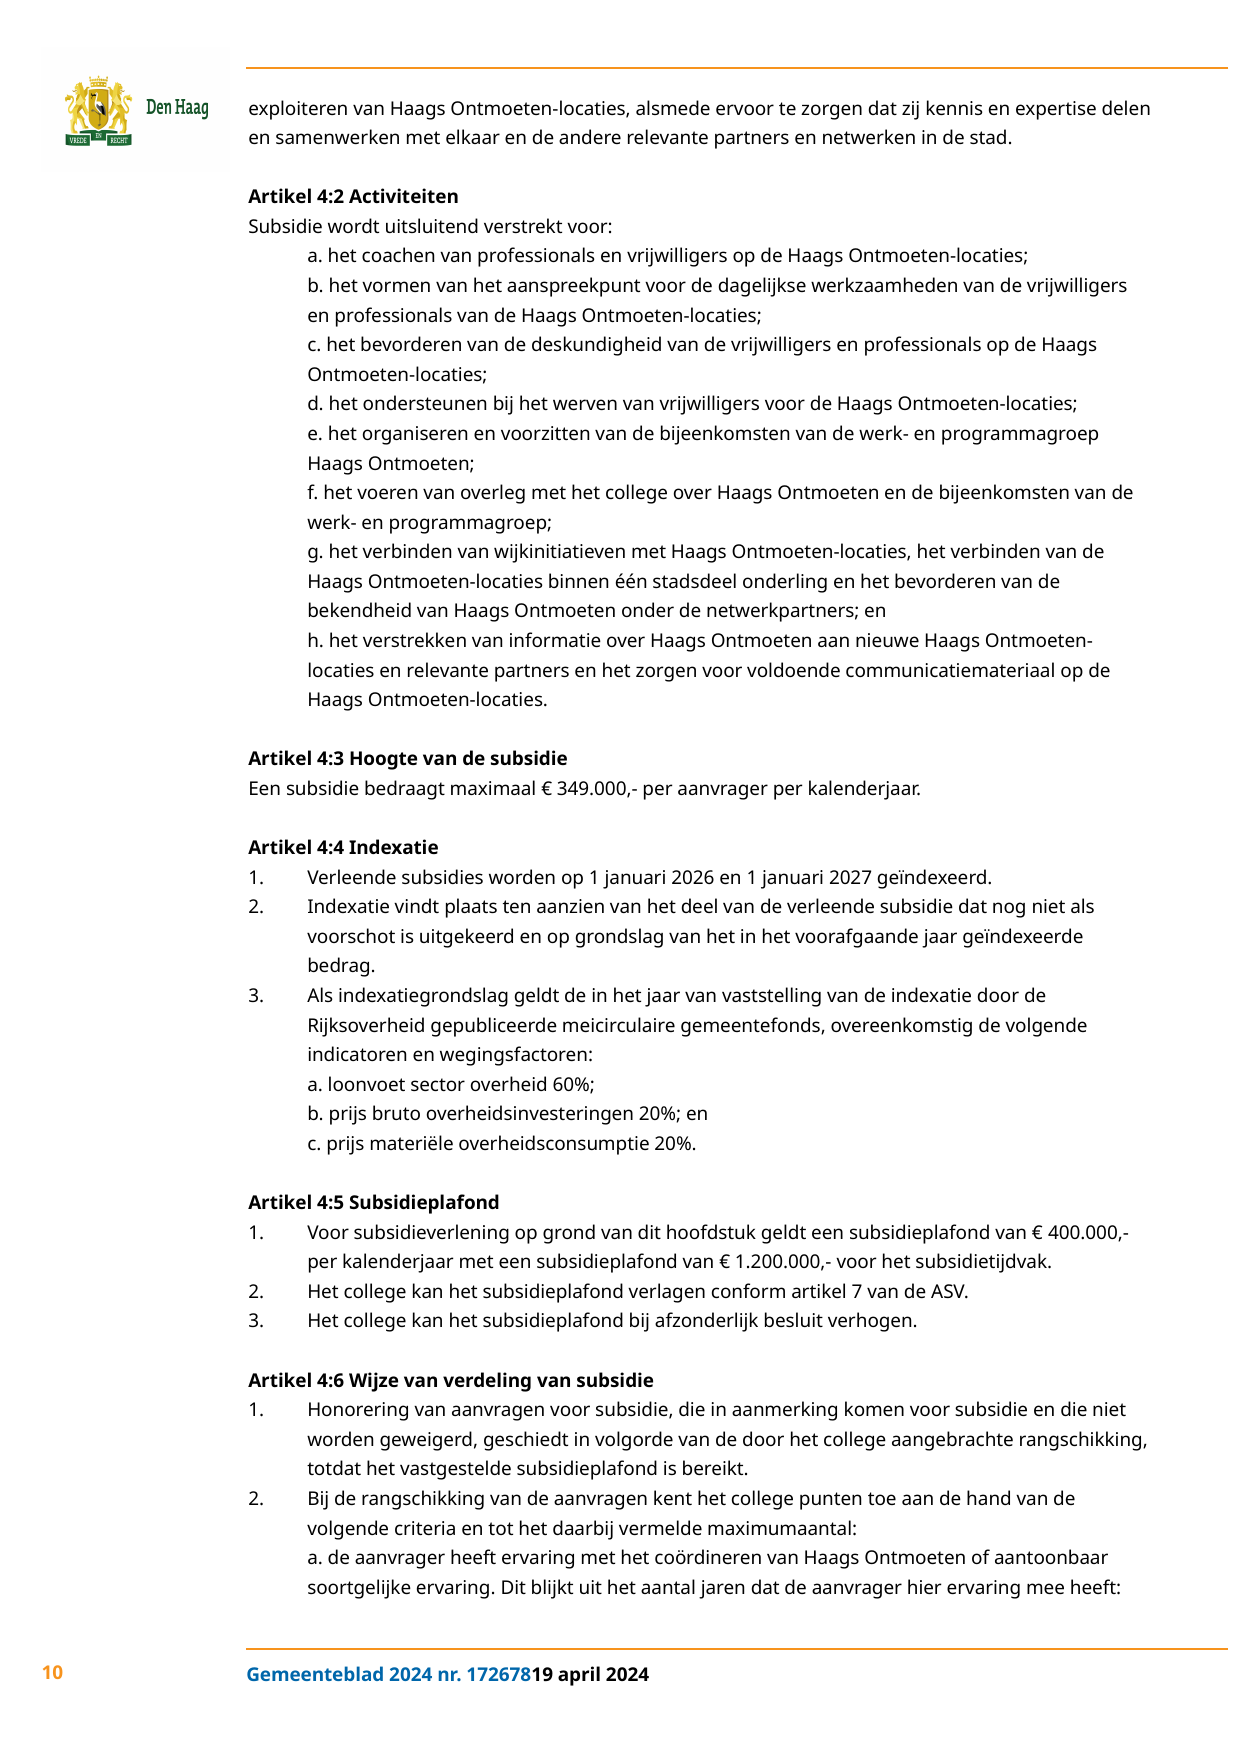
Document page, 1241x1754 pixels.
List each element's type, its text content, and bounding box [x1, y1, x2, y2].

list c. het bevorderen van de deskundigheid van de vrijwilligers en professionals op de Haags Ontmoeten-locaties; [248, 331, 1152, 387]
text exploiteren van Haags Ontmoeten-locaties, alsmede ervoor te zorgen dat zij kennis en expertise delen en samenwerken met elkaar en de andere relevante partners en netwerken in de stad. [248, 95, 1152, 150]
list d. het ondersteunen bij het werven van vrijwilligers voor de Haags Ontmoeten-locaties; [248, 391, 1152, 416]
list a. het coachen van professionals en vrijwilligers op de Haags Ontmoeten-locaties; [248, 243, 1152, 268]
list Voor subsidieverlening op grond van dit hoofdstuk geldt een subsidieplafond van € 400.000,- per kalenderjaar met een subsidieplafond van € 1.200.000,- voor het subsidietijdvak. [248, 1219, 1152, 1274]
list b. het vormen van het aanspreekpunt voor de dagelijkse werkzaamheden van de vrijwilligers en professionals van de Haags Ontmoeten-locaties; [248, 272, 1152, 328]
text Artikel 4:4 Indexatie [248, 834, 1152, 860]
text Artikel 4:2 Activiteiten [248, 183, 1152, 209]
list g. het verbinden van wijkinitiatieven met Haags Ontmoeten-locaties, het verbinden van de Haags Ontmoeten-locaties binnen één stadsdeel onderling en het bevorderen van de bekendheid van Haags Ontmoeten onder de netwerkpartners; en [248, 538, 1152, 623]
list b. prijs bruto overheidsinvesteringen 20%; en [248, 1101, 1152, 1126]
text Artikel 4:6 Wijze van verdeling van subsidie [248, 1367, 1152, 1393]
list a. loonvoet sector overheid 60%; [248, 1071, 1152, 1097]
list Indexatie vindt plaats ten aanzien van het deel van de verleende subsidie dat nog niet als voorschot is uitgekeerd en op grondslag van het in het voorafgaande jaar geïndexeerde bedrag. [248, 893, 1152, 978]
list Het college kan het subsidieplafond bij afzonderlijk besluit verhogen. [248, 1308, 1152, 1333]
list Het college kan het subsidieplafond verlagen conform artikel 7 van de ASV. [248, 1278, 1152, 1304]
text Subsidie wordt uitsluitend verstrekt voor: [248, 213, 1152, 239]
list f. het voeren van overleg met het college over Haags Ontmoeten en de bijeenkomsten van de werk- en programmagroep; [248, 479, 1152, 535]
text Artikel 4:5 Subsidieplafond [248, 1189, 1152, 1215]
picture [41, 47, 231, 172]
list a. de aanvrager heeft ervaring met het coördineren van Haags Ontmoeten of aantoonbaar soortgelijke ervaring. Dit blijkt uit het aantal jaren dat de aanvrager hier ervaring mee heeft: [248, 1544, 1152, 1600]
text Een subsidie bedraagt maximaal € 349.000,- per aanvrager per kalenderjaar. [248, 775, 1152, 801]
list Als indexatiegrondslag geldt de in het jaar van vaststelling van de indexatie door de Rijksoverheid gepubliceerde meicirculaire gemeentefonds, overeenkomstig de volgende indicatoren en wegingsfactoren: [248, 982, 1152, 1067]
text Artikel 4:3 Hoogte van de subsidie [248, 746, 1152, 771]
list Verleende subsidies worden op 1 januari 2026 en 1 januari 2027 geïndexeerd. [248, 864, 1152, 890]
list e. het organiseren en voorzitten van de bijeenkomsten van de werk- en programmagroep Haags Ontmoeten; [248, 420, 1152, 476]
list Honorering van aanvragen voor subsidie, die in aanmerking komen voor subsidie en die niet worden geweigerd, geschiedt in volgorde van de door het college aangebrachte rangschikking, totdat het vastgestelde subsidieplafond is bereikt. [248, 1396, 1152, 1481]
list c. prijs materiële overheidsconsumptie 20%. [248, 1130, 1152, 1156]
list Bij de rangschikking van de aanvragen kent het college punten toe aan de hand van de volgende criteria en tot het daarbij vermelde maximumaantal: [248, 1485, 1152, 1541]
list h. het verstrekken van informatie over Haags Ontmoeten aan nieuwe Haags Ontmoeten-locaties en relevante partners en het zorgen voor voldoende communicatiemateriaal op de Haags Ontmoeten-locaties. [248, 627, 1152, 712]
